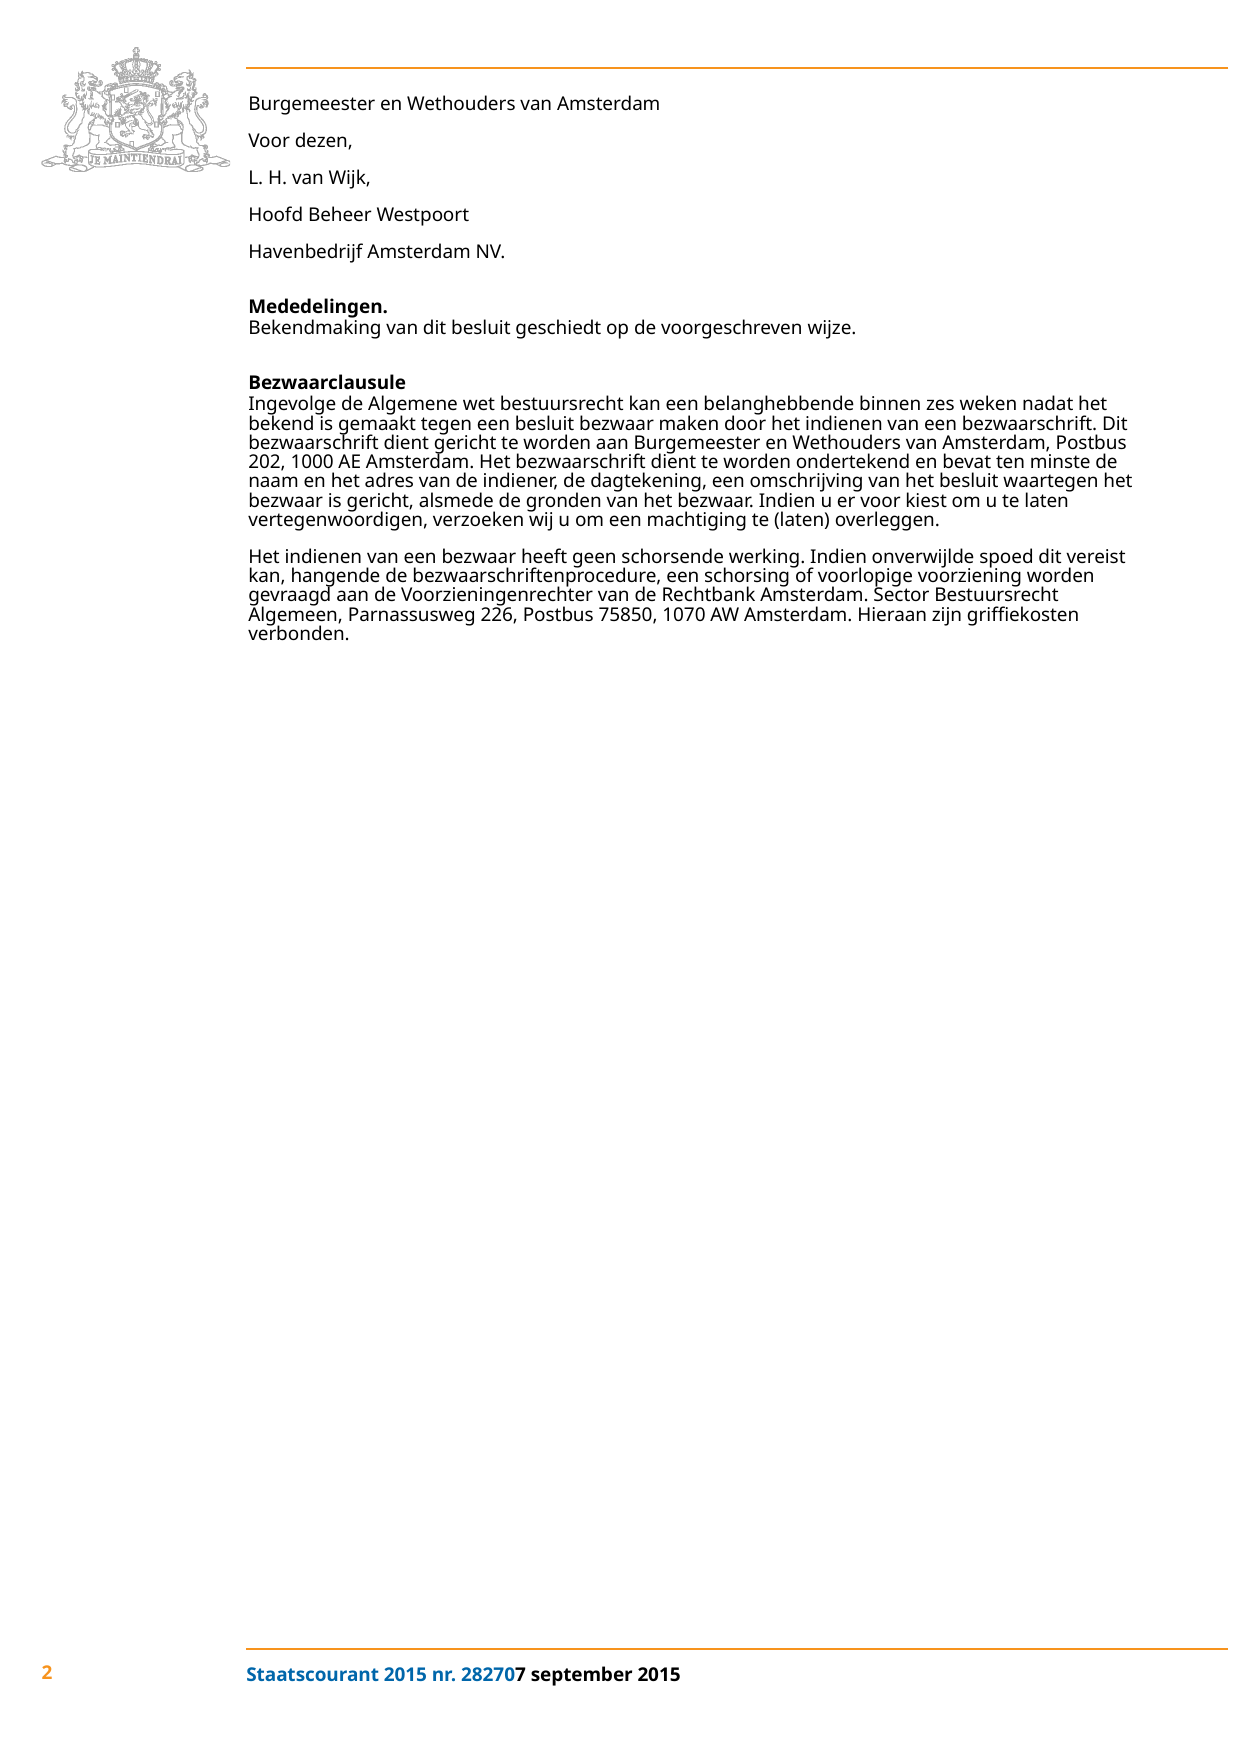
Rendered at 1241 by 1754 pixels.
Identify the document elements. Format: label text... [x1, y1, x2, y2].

text Ingevolge de Algemene wet bestuursrecht kan een belanghebbende binnen zes weken nadat het bekend is gemaakt tegen een besluit bezwaar maken door het indienen van een bezwaarschrift. Dit bezwaarschrift dient gericht te worden aan Burgemeester en Wethouders van Amsterdam, Postbus 202, 1000 AE Amsterdam. Het bezwaarschrift dient te worden ondertekend en bevat ten minste de naam en het adres van de indiener, de dagtekening, een omschrijving van het besluit waartegen het bezwaar is gericht, alsmede de gronden van het bezwaar. Indien u er voor kiest om u te laten vertegenwoordigen, verzoeken wij u om een machtiging te (laten) overleggen. [248, 395, 1152, 530]
picture [41, 47, 231, 172]
text L. H. van Wijk, [248, 169, 1152, 188]
text Het indienen van een bezwaar heeft geen schorsende werking. Indien onverwijlde spoed dit vereist kan, hangende de bezwaarschriftenprocedure, een schorsing of voorlopige voorziening worden gevraagd aan de Voorzieningenrechter van de Rechtbank Amsterdam. Sector Bestuursrecht Algemeen, Parnassusweg 226, Postbus 75850, 1070 AW Amsterdam. Hieraan zijn griffiekosten verbonden. [248, 548, 1152, 644]
text Bezwaarclausule [248, 369, 1152, 395]
text Mededelingen. [248, 293, 1152, 319]
text Bekendmaking van dit besluit geschiedt op de voorgeschreven wijze. [248, 319, 1152, 338]
text Voor dezen, [248, 132, 1152, 151]
text Havenbedrijf Amsterdam NV. [248, 243, 1152, 262]
text Hoofd Beheer Westpoort [248, 206, 1152, 225]
text Burgemeester en Wethouders van Amsterdam [248, 95, 1152, 114]
